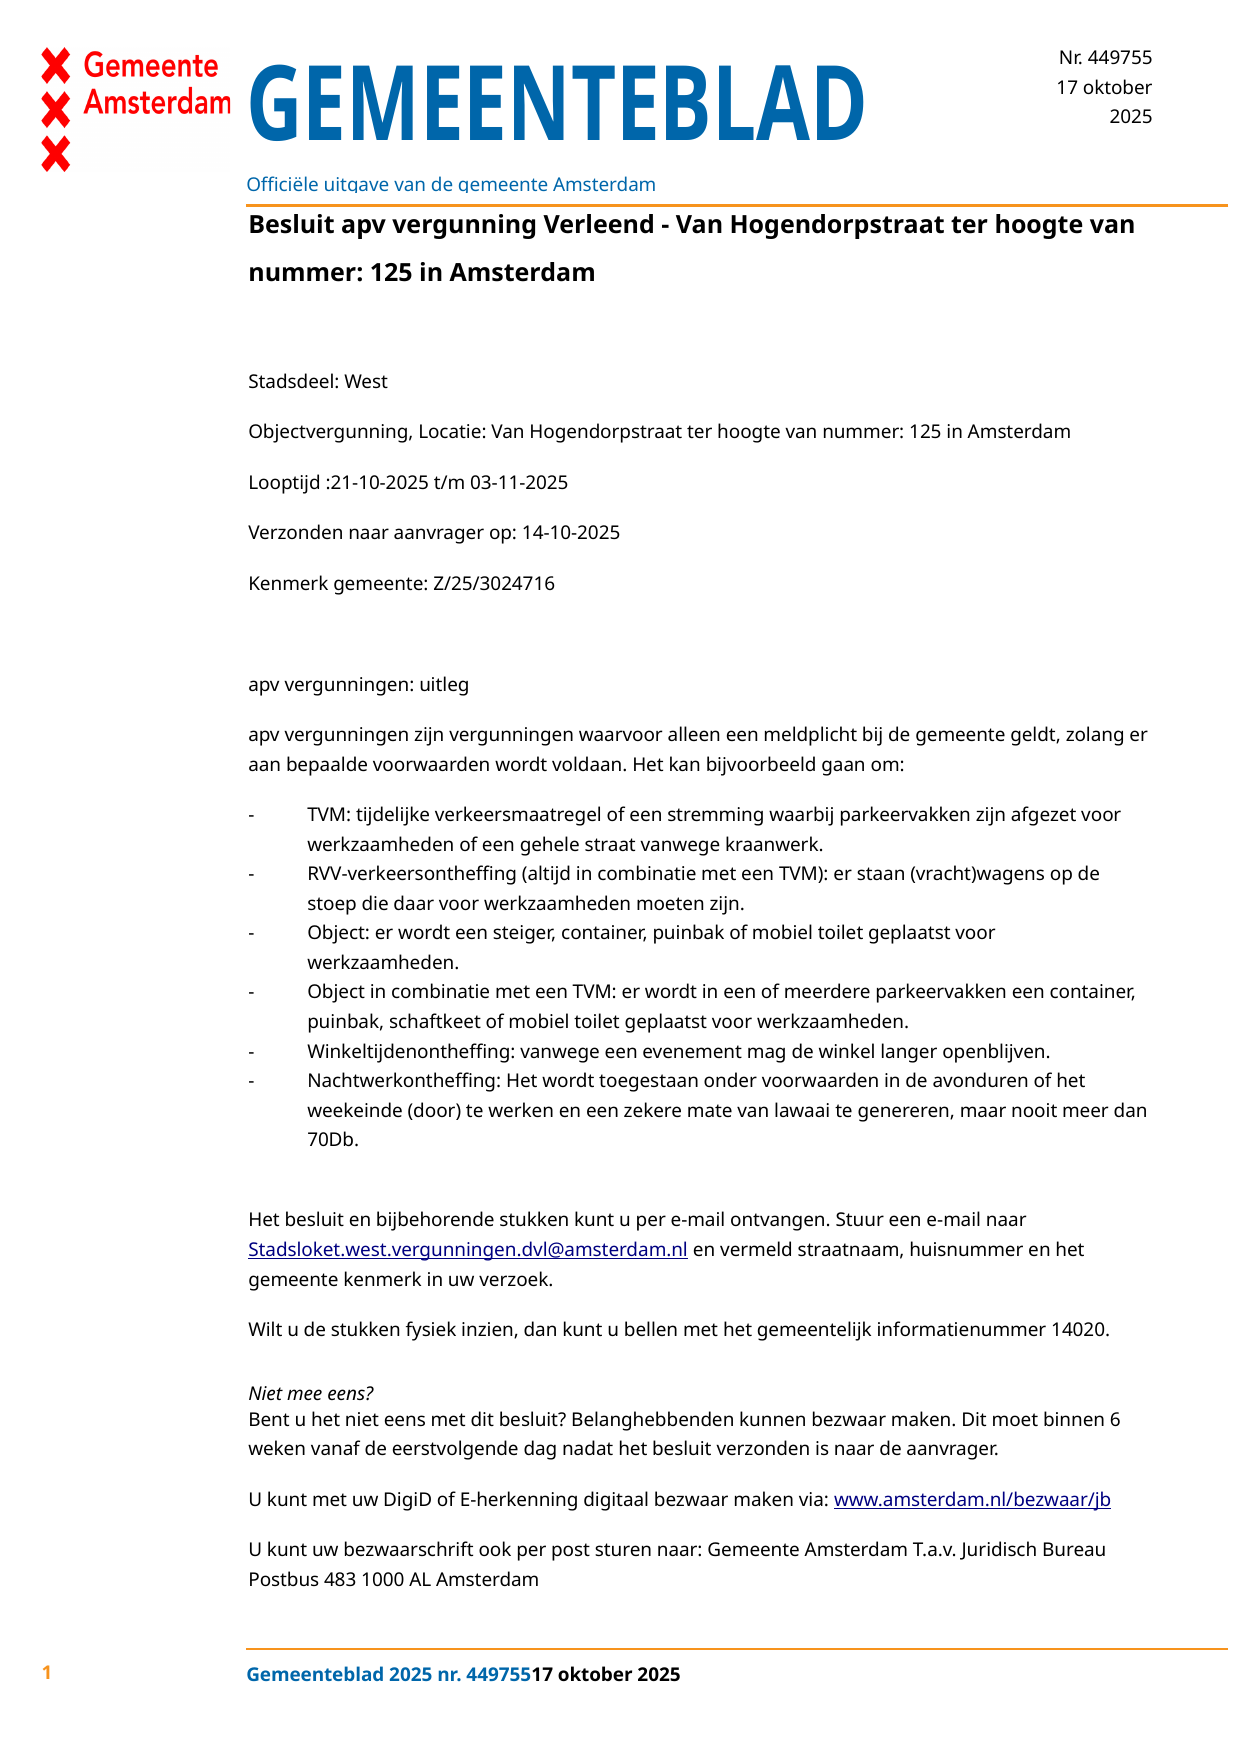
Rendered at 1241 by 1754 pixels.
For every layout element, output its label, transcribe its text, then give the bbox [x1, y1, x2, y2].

text Verzonden naar aanvrager op: 14-10-2025 [248, 519, 1152, 545]
text apv vergunningen zijn vergunningen waarvoor alleen een meldplicht bij de gemeente geldt, zolang er aan bepaalde voorwaarden wordt voldaan. Het kan bijvoorbeeld gaan om: [248, 721, 1152, 777]
text Kenmerk gemeente: Z/25/3024716 [248, 570, 1152, 596]
list Nachtwerkontheffing: Het wordt toegestaan onder voorwaarden in de avonduren of het weekeinde (door) te werken en een zekere mate van lawaai te genereren, maar nooit meer dan 70Db. [248, 1067, 1152, 1152]
text apv vergunningen: uitleg [248, 671, 1152, 697]
list Object in combinatie met een TVM: er wordt in een of meerdere parkeervakken een container, puinbak, schaftkeet of mobiel toilet geplaatst voor werkzaamheden. [248, 979, 1152, 1034]
text Besluit apv vergunning Verleend - Van Hogendorpstraat ter hoogte van nummer: 125 in Amsterdam [248, 207, 1152, 288]
text Stadsdeel: West [248, 368, 1152, 394]
text Bent u het niet eens met dit besluit? Belanghebbenden kunnen bezwaar maken. Dit moet binnen 6 weken vanaf de eerstvolgende dag nadat het besluit verzonden is naar de aanvrager. [248, 1406, 1152, 1461]
list RVV-verkeersontheffing (altijd in combinatie met een TVM): er staan (vracht)wagens op de stoep die daar voor werkzaamheden moeten zijn. [248, 860, 1152, 916]
text Looptijd :21-10-2025 t/m 03-11-2025 [248, 469, 1152, 495]
text U kunt uw bezwaarschrift ook per post sturen naar: Gemeente Amsterdam T.a.v. Juridisch Bureau Postbus 483 1000 AL Amsterdam [248, 1536, 1152, 1592]
text U kunt met uw DigiD of E-herkenning digitaal bezwaar maken via: www.amsterdam.nl/bezwaar/jb [248, 1486, 1152, 1512]
text Niet mee eens? [248, 1380, 1152, 1406]
picture [41, 47, 231, 172]
list Object: er wordt een steiger, container, puinbak of mobiel toilet geplaatst voor werkzaamheden. [248, 919, 1152, 975]
text Objectvergunning, Locatie: Van Hogendorpstraat ter hoogte van nummer: 125 in Amsterdam [248, 419, 1152, 444]
text Wilt u de stukken fysiek inzien, dan kunt u bellen met het gemeentelijk informatienummer 14020. [248, 1316, 1152, 1342]
text Het besluit en bijbehorende stukken kunt u per e-mail ontvangen. Stuur een e-mail naar Stadsloket.west.vergunningen.dvl@amsterdam.nl en vermeld straatnaam, huisnummer en het gemeente kenmerk in uw verzoek. [248, 1207, 1152, 1292]
list TVM: tijdelijke verkeersmaatregel of een stremming waarbij parkeervakken zijn afgezet voor werkzaamheden of een gehele straat vanwege kraanwerk. [248, 801, 1152, 857]
list Winkeltijdenontheffing: vanwege een evenement mag de winkel langer openblijven. [248, 1038, 1152, 1064]
